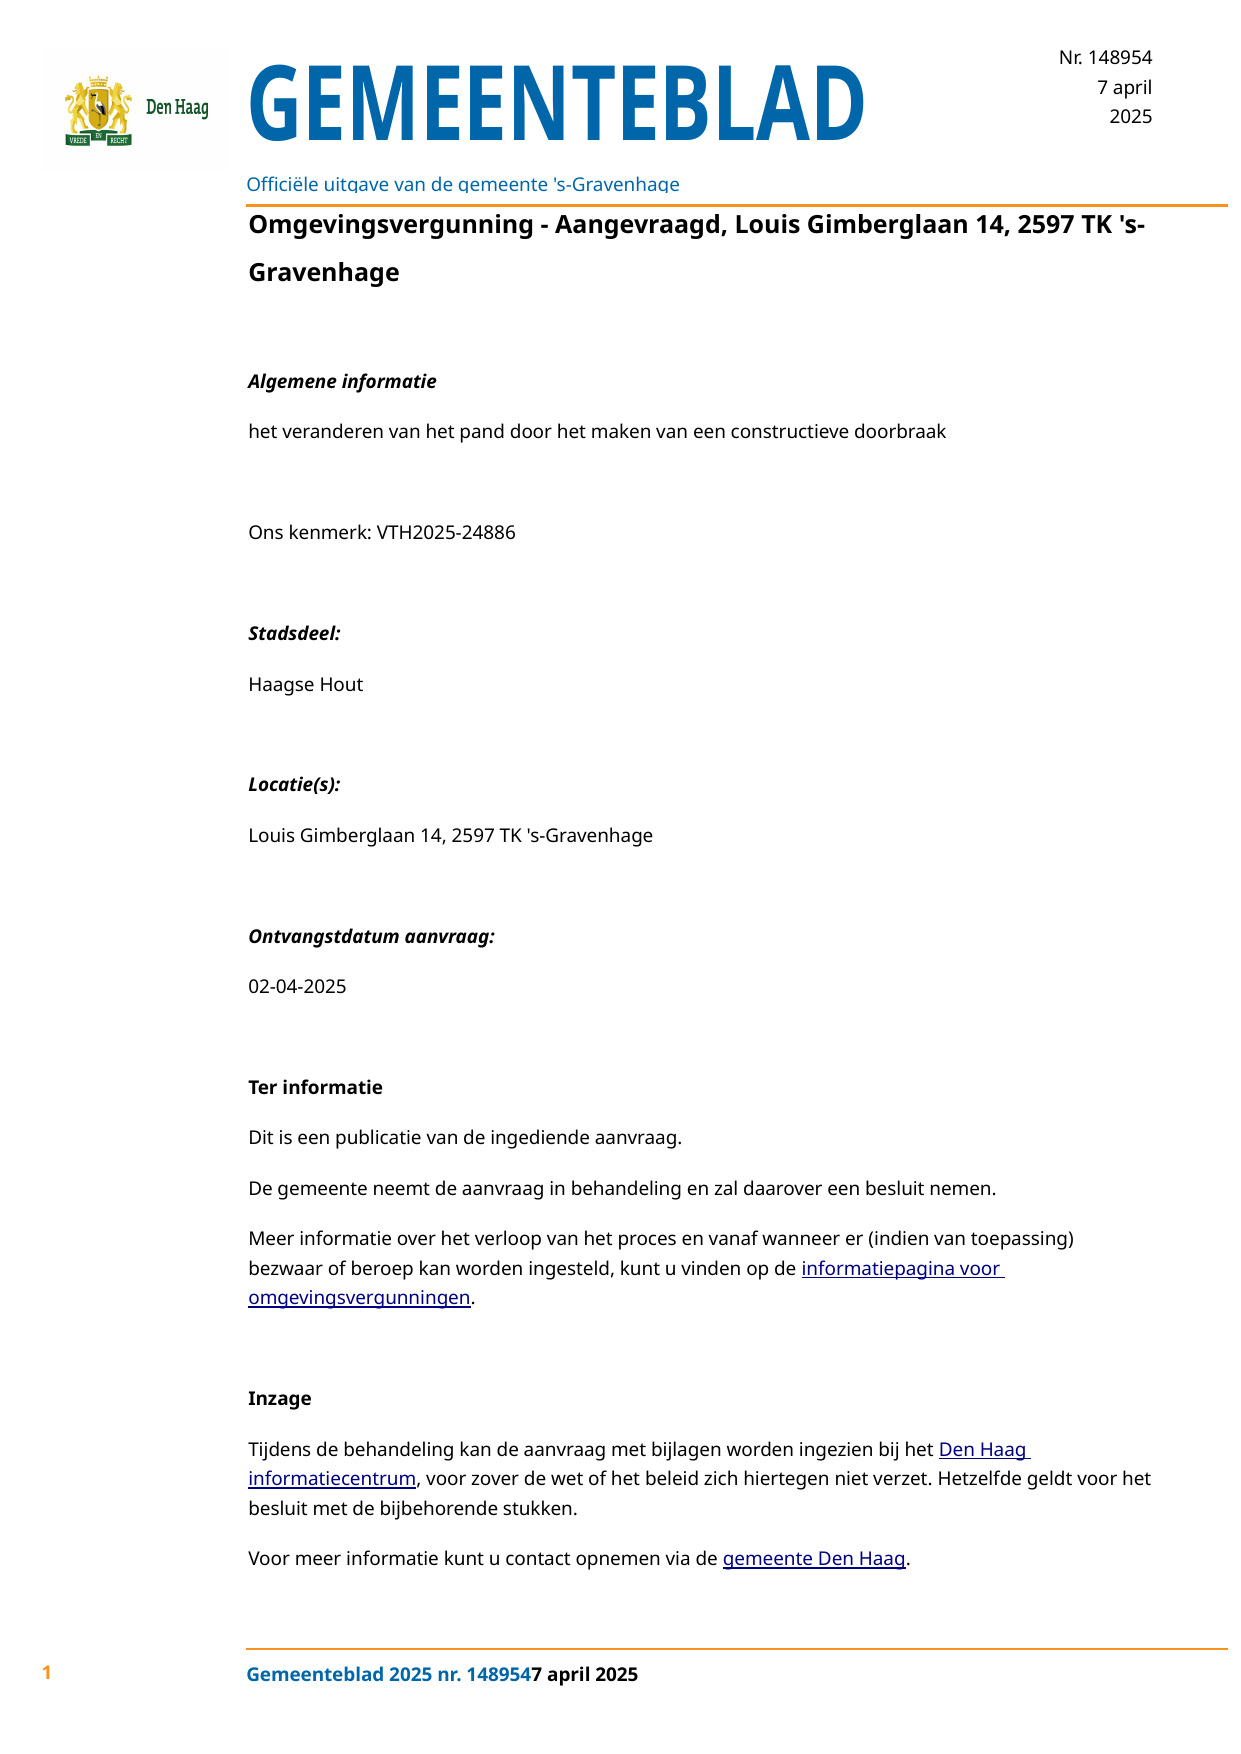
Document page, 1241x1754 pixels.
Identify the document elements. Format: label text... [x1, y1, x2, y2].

text Ons kenmerk: VTH2025-24886 [248, 519, 1152, 545]
text Voor meer informatie kunt u contact opnemen via de gemeente Den Haag. [248, 1545, 1152, 1571]
text Haagse Hout [248, 671, 1152, 697]
text Algemene informatie [248, 368, 1152, 394]
text Locatie(s): [248, 772, 1152, 797]
text Dit is een publicatie van de ingediende aanvraag. [248, 1124, 1152, 1150]
text 02-04-2025 [248, 973, 1152, 999]
text Ter informatie [248, 1074, 1152, 1100]
text het veranderen van het pand door het maken van een constructieve doorbraak [248, 419, 1152, 444]
text Inzage [248, 1385, 1152, 1411]
text De gemeente neemt de aanvraag in behandeling en zal daarover een besluit nemen. [248, 1175, 1152, 1201]
text Tijdens de behandeling kan de aanvraag met bijlagen worden ingezien bij het Den Haag informatiecentrum, voor zover de wet of het beleid zich hiertegen niet verzet. Hetzelfde geldt voor het besluit met de bijbehorende stukken. [248, 1436, 1152, 1521]
picture [41, 47, 231, 172]
text Omgevingsvergunning - Aangevraagd, Louis Gimberglaan 14, 2597 TK 's-Gravenhage [248, 207, 1152, 288]
text Ontvangstdatum aanvraag: [248, 923, 1152, 949]
text Meer informatie over het verloop van het proces en vanaf wanneer er (indien van toepassing) bezwaar of beroep kan worden ingesteld, kunt u vinden op de informatiepagina voor omgevingsvergunningen. [248, 1225, 1152, 1310]
text Louis Gimberglaan 14, 2597 TK 's-Gravenhage [248, 822, 1152, 848]
text Stadsdeel: [248, 620, 1152, 646]
